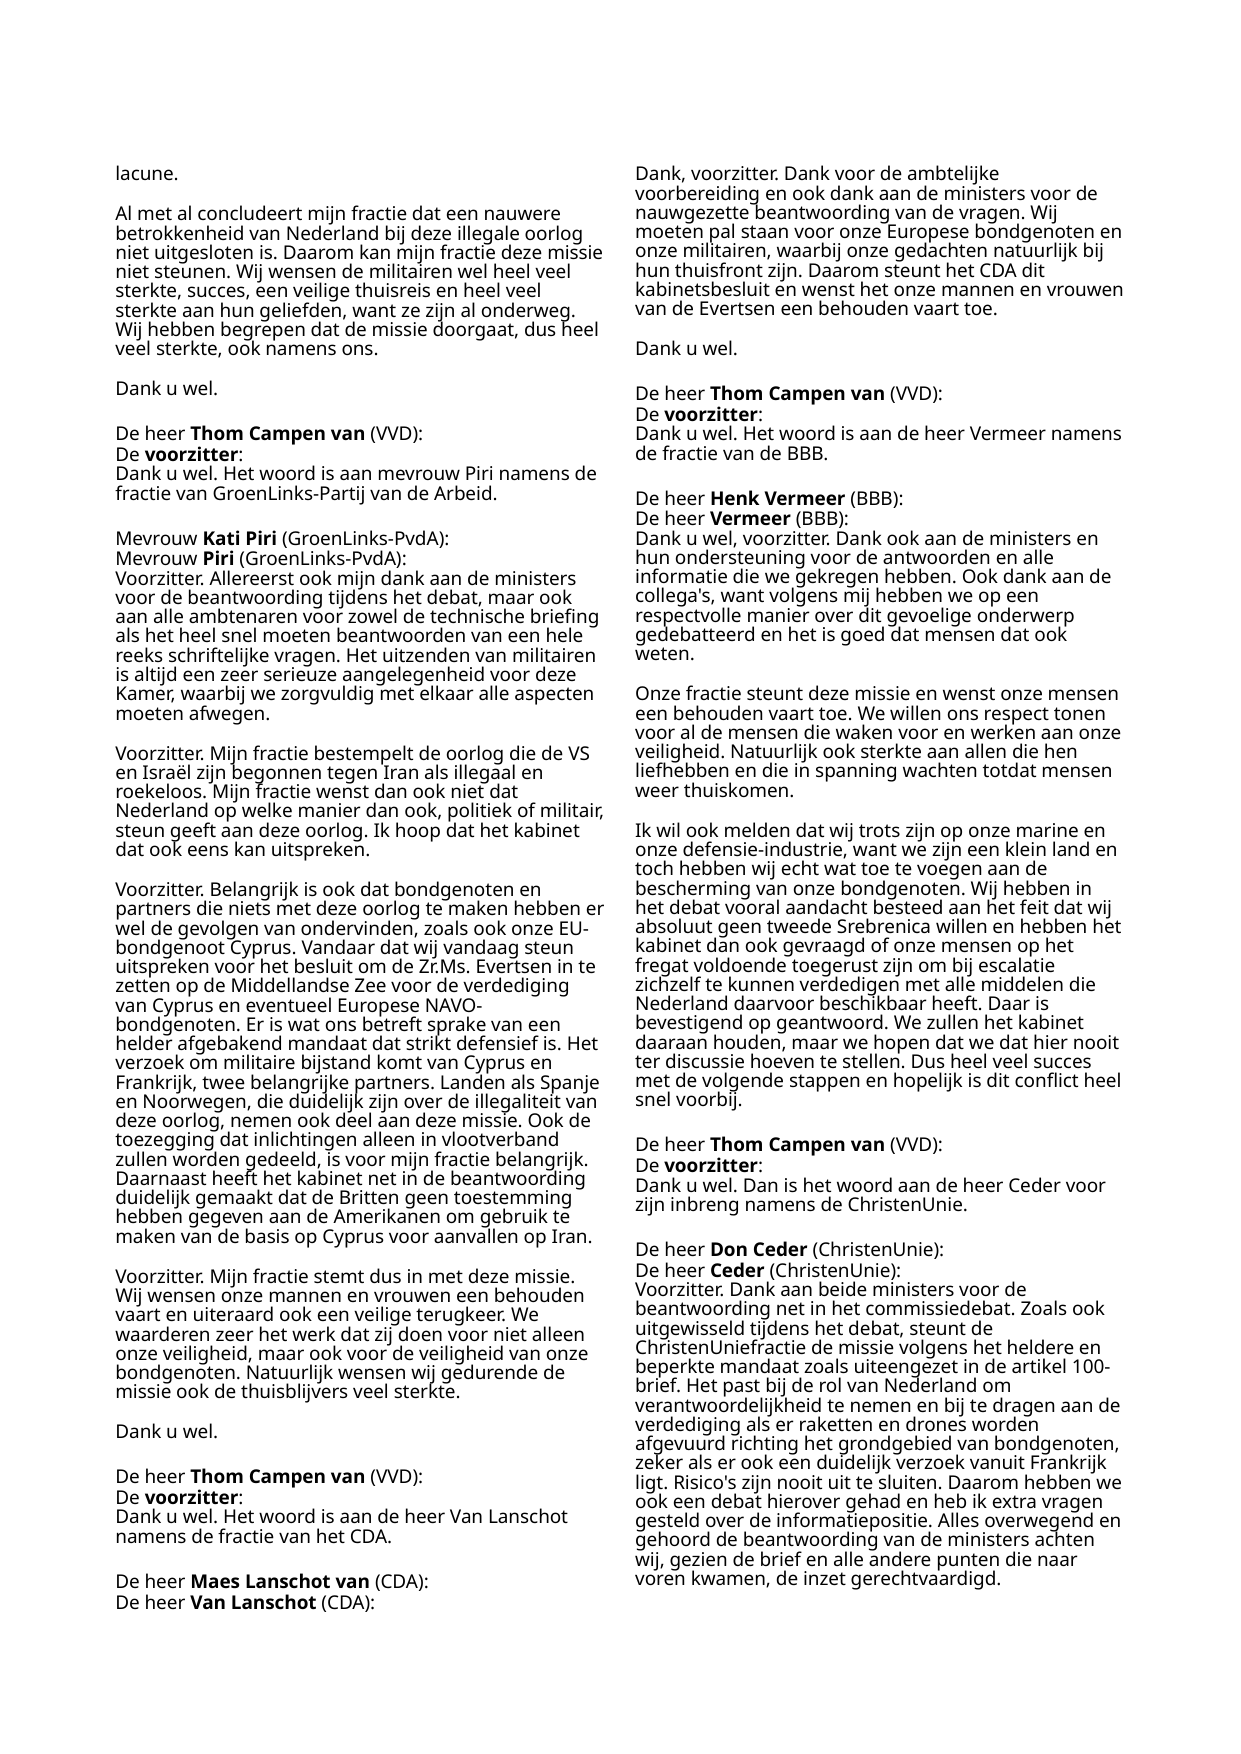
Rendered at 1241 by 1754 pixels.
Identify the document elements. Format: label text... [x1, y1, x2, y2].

text Ik wil ook melden dat wij trots zijn op onze marine en onze defensie-industrie, want we zijn een klein land en toch hebben wij echt wat toe te voegen aan de bescherming van onze bondgenoten. Wij hebben in het debat vooral aandacht besteed aan het feit dat wij absoluut geen tweede Srebrenica willen en hebben het kabinet dan ook gevraagd of onze mensen op het fregat voldoende toegerust zijn om bij escalatie zichzelf te kunnen verdedigen met alle middelen die Nederland daarvoor beschikbaar heeft. Daar is bevestigend op geantwoord. We zullen het kabinet daaraan houden, maar we hopen dat we dat hier nooit ter discussie hoeven te stellen. Dus heel veel succes met de volgende stappen en hopelijk is dit conflict heel snel voorbij. [635, 822, 1125, 1111]
text De heer Henk Vermeer (BBB): [635, 485, 1125, 510]
text Dank u wel. [115, 1423, 605, 1443]
text Dank u wel. Dan is het woord aan de heer Ceder voor zijn inbreng namens de ChristenUnie. [635, 1177, 1125, 1215]
text Dank u wel. [115, 380, 605, 399]
text Voorzitter. Allereerst ook mijn dank aan de ministers voor de beantwoording tijdens het debat, maar ook aan alle ambtenaren voor zowel de technische briefing als het heel snel moeten beantwoorden van een hele reeks schriftelijke vragen. Het uitzenden van militairen is altijd een zeer serieuze aangelegenheid voor deze Kamer, waarbij we zorgvuldig met elkaar alle aspecten moeten afwegen. [115, 570, 605, 724]
text De heer Van Lanschot (CDA): [115, 1594, 605, 1613]
text De heer Thom Campen van (VVD): [115, 420, 605, 446]
text Mevrouw Kati Piri (GroenLinks-PvdA): [115, 525, 605, 550]
text Voorzitter. Dank aan beide ministers voor de beantwoording net in het commissiedebat. Zoals ook uitgewisseld tijdens het debat, steunt de ChristenUniefractie de missie volgens het heldere en beperkte mandaat zoals uiteengezet in de artikel 100-brief. Het past bij de rol van Nederland om verantwoordelijkheid te nemen en bij te dragen aan de verdediging als er raketten en drones worden afgevuurd richting het grondgebied van bondgenoten, zeker als er ook een duidelijk verzoek vanuit Frankrijk ligt. Risico's zijn nooit uit te sluiten. Daarom hebben we ook een debat hierover gehad en heb ik extra vragen gesteld over de informatiepositie. Alles overwegend en gehoord de beantwoording van de ministers achten wij, gezien de brief en alle andere punten die naar voren kwamen, de inzet gerechtvaardigd. [635, 1281, 1125, 1589]
text De heer Don Ceder (ChristenUnie): [635, 1236, 1125, 1262]
text Dank u wel, voorzitter. Dank ook aan de ministers en hun ondersteuning voor de antwoorden en alle informatie die we gekregen hebben. Ook dank aan de collega's, want volgens mij hebben we op een respectvolle manier over dit gevoelige onderwerp gedebatteerd en het is goed dat mensen dat ook weten. [635, 530, 1125, 664]
text lacune. [115, 165, 605, 184]
text Dank u wel. Het woord is aan de heer Vermeer namens de fractie van de BBB. [635, 425, 1125, 464]
text Voorzitter. Mijn fractie bestempelt de oorlog die de VS en Israël zijn begonnen tegen Iran als illegaal en roekeloos. Mijn fractie wenst dan ook niet dat Nederland op welke manier dan ook, politiek of militair, steun geeft aan deze oorlog. Ik hoop dat het kabinet dat ook eens kan uitspreken. [115, 744, 605, 860]
text De heer Thom Campen van (VVD): [635, 1132, 1125, 1157]
text De voorzitter: [115, 446, 605, 465]
text De heer Vermeer (BBB): [635, 510, 1125, 530]
text De voorzitter: [635, 1157, 1125, 1177]
text Dank u wel. Het woord is aan mevrouw Piri namens de fractie van GroenLinks-Partij van de Arbeid. [115, 465, 605, 504]
text Dank u wel. Het woord is aan de heer Van Lanschot namens de fractie van het CDA. [115, 1508, 605, 1547]
text De heer Maes Lanschot van (CDA): [115, 1568, 605, 1594]
text Voorzitter. Belangrijk is ook dat bondgenoten en partners die niets met deze oorlog te maken hebben er wel de gevolgen van ondervinden, zoals ook onze EU-bondgenoot Cyprus. Vandaar dat wij vandaag steun uitspreken voor het besluit om de Zr.Ms. Evertsen in te zetten op de Middellandse Zee voor de verdediging van Cyprus en eventueel Europese NAVO-bondgenoten. Er is wat ons betreft sprake van een helder afgebakend mandaat dat strikt defensief is. Het verzoek om militaire bijstand komt van Cyprus en Frankrijk, twee belangrijke partners. Landen als Spanje en Noorwegen, die duidelijk zijn over de illegaliteit van deze oorlog, nemen ook deel aan deze missie. Ook de toezegging dat inlichtingen alleen in vlootverband zullen worden gedeeld, is voor mijn fractie belangrijk. Daarnaast heeft het kabinet net in de beantwoording duidelijk gemaakt dat de Britten geen toestemming hebben gegeven aan de Amerikanen om gebruik te maken van de basis op Cyprus voor aanvallen op Iran. [115, 881, 605, 1247]
text Dank, voorzitter. Dank voor de ambtelijke voorbereiding en ook dank aan de ministers voor de nauwgezette beantwoording van de vragen. Wij moeten pal staan voor onze Europese bondgenoten en onze militairen, waarbij onze gedachten natuurlijk bij hun thuisfront zijn. Daarom steunt het CDA dit kabinetsbesluit en wenst het onze mannen en vrouwen van de Evertsen een behouden vaart toe. [635, 165, 1125, 319]
text De heer Thom Campen van (VVD): [115, 1463, 605, 1489]
text Voorzitter. Mijn fractie stemt dus in met deze missie. Wij wensen onze mannen en vrouwen een behouden vaart en uiteraard ook een veilige terugkeer. We waarderen zeer het werk dat zij doen voor niet alleen onze veiligheid, maar ook voor de veiligheid van onze bondgenoten. Natuurlijk wensen wij gedurende de missie ook de thuisblijvers veel sterkte. [115, 1268, 605, 1403]
text Mevrouw Piri (GroenLinks-PvdA): [115, 550, 605, 570]
text De heer Thom Campen van (VVD): [635, 380, 1125, 406]
text De voorzitter: [635, 406, 1125, 425]
text De voorzitter: [115, 1489, 605, 1508]
text Dank u wel. [635, 340, 1125, 359]
text Al met al concludeert mijn fractie dat een nauwere betrokkenheid van Nederland bij deze illegale oorlog niet uitgesloten is. Daarom kan mijn fractie deze missie niet steunen. Wij wensen de militairen wel heel veel sterkte, succes, een veilige thuisreis en heel veel sterkte aan hun geliefden, want ze zijn al onderweg. Wij hebben begrepen dat de missie doorgaat, dus heel veel sterkte, ook namens ons. [115, 205, 605, 359]
text De heer Ceder (ChristenUnie): [635, 1262, 1125, 1281]
text Onze fractie steunt deze missie en wenst onze mensen een behouden vaart toe. We willen ons respect tonen voor al de mensen die waken voor en werken aan onze veiligheid. Natuurlijk ook sterkte aan allen die hen liefhebben en die in spanning wachten totdat mensen weer thuiskomen. [635, 685, 1125, 801]
